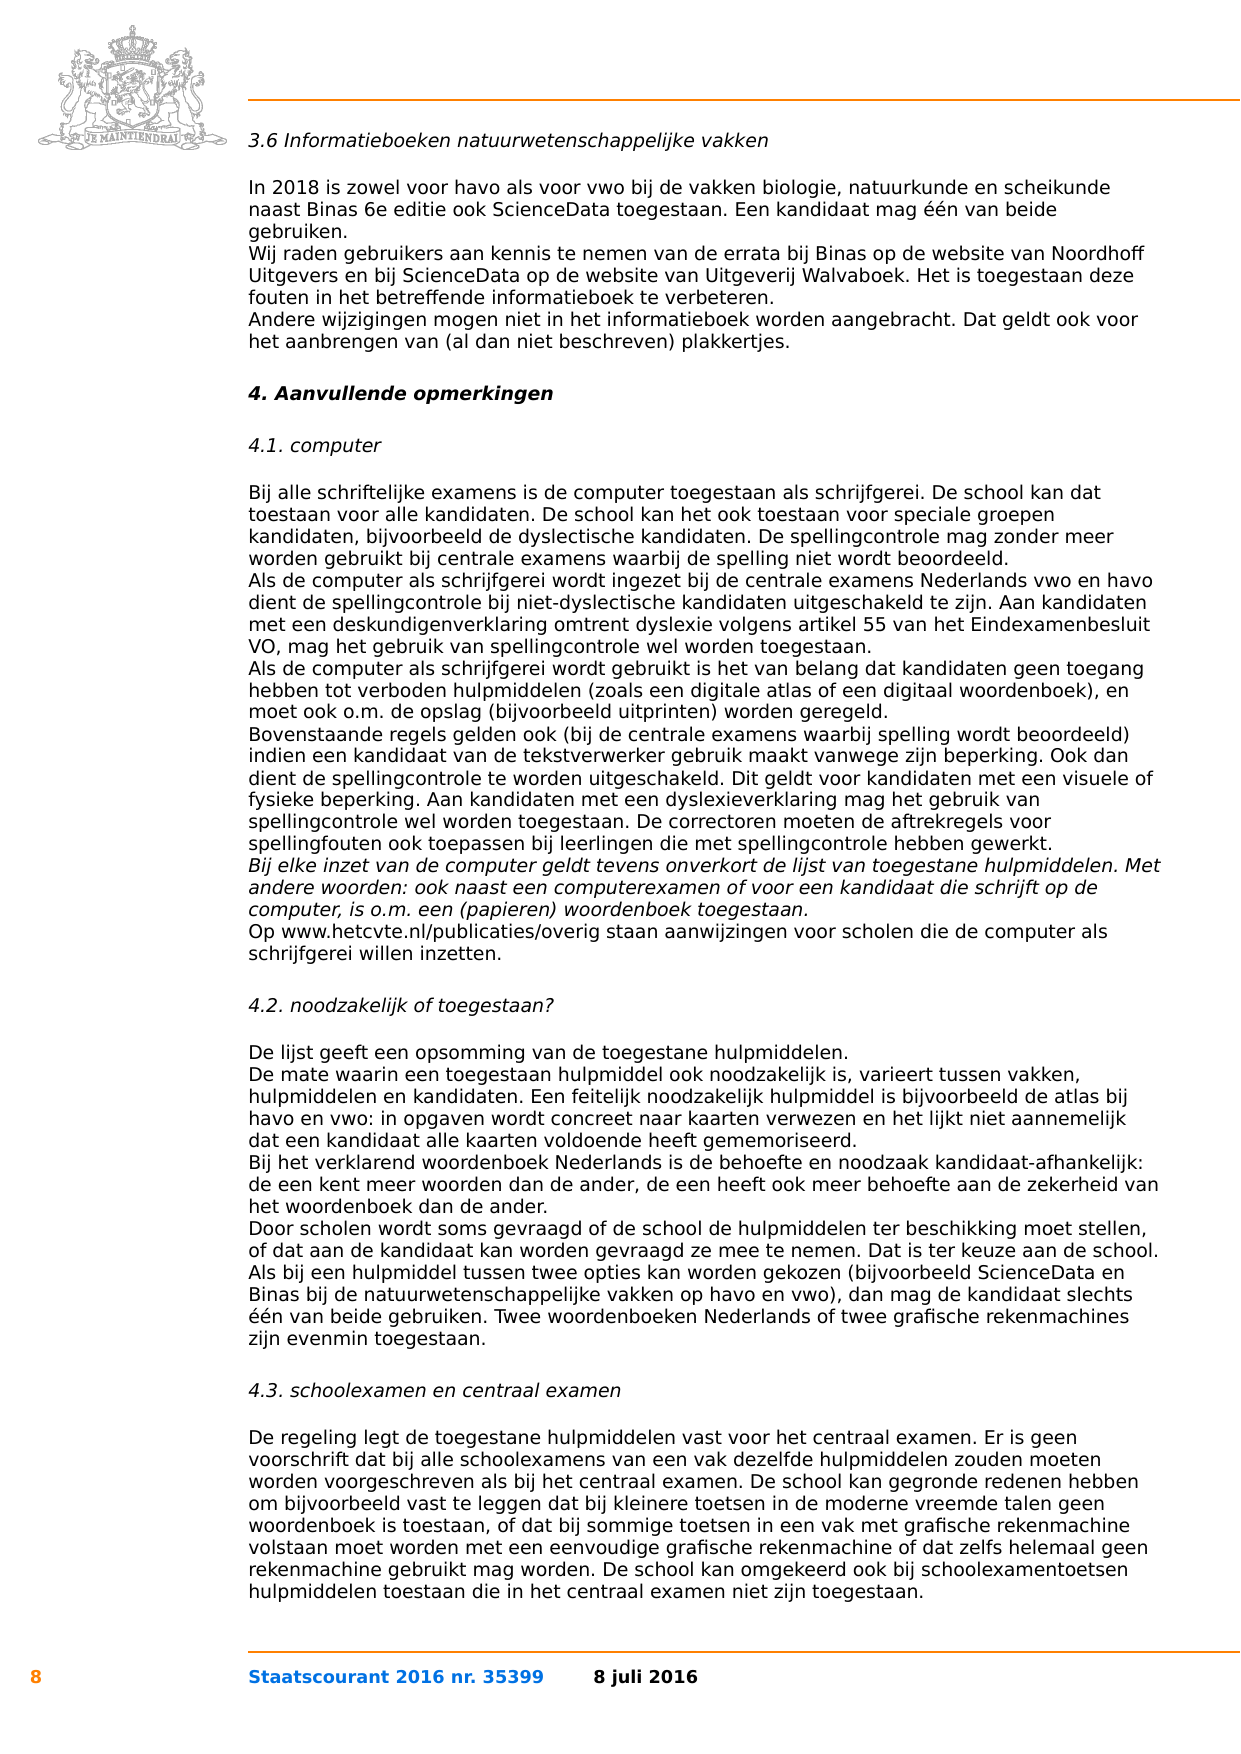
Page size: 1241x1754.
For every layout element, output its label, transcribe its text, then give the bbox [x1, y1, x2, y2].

text Wij raden gebruikers aan kennis te nemen van de errata bij Binas op de website van Noordhoff Uitgevers en bij ScienceData op de website van Uitgeverij Walvaboek. Het is toegestaan deze fouten in het betreffende informatieboek te verbeteren. [248, 243, 1163, 309]
picture [38, 25, 227, 150]
text De lijst geeft een opsomming van de toegestane hulpmiddelen. [248, 1042, 1163, 1064]
text Bij het verklarend woordenboek Nederlands is de behoefte en noodzaak kandidaat-afhankelijk: de een kent meer woorden dan de ander, de een heeft ook meer behoefte aan de zekerheid van het woordenboek dan de ander. [248, 1152, 1163, 1218]
text Bij alle schriftelijke examens is de computer toegestaan als schrijfgerei. De school kan dat toestaan voor alle kandidaten. De school kan het ook toestaan voor speciale groepen kandidaten, bijvoorbeeld de dyslectische kandidaten. De spellingcontrole mag zonder meer worden gebruikt bij centrale examens waarbij de spelling niet wordt beoordeeld. [248, 482, 1163, 569]
subtitle 4. Aanvullende opmerkingen [248, 383, 1163, 405]
subtitle 4.2. noodzakelijk of toegestaan? [248, 995, 1163, 1017]
text De regeling legt de toegestane hulpmiddelen vast voor het centraal examen. Er is geen voorschrift dat bij alle schoolexamens van een vak dezelfde hulpmiddelen zouden moeten worden voorgeschreven als bij het centraal examen. De school kan gegronde redenen hebben om bijvoorbeeld vast te leggen dat bij kleinere toetsen in de moderne vreemde talen geen woordenboek is toestaan, of dat bij sommige toetsen in een vak met grafische rekenmachine volstaan moet worden met een eenvoudige grafische rekenmachine of dat zelfs helemaal geen rekenmachine gebruikt mag worden. De school kan omgekeerd ook bij schoolexamentoetsen hulpmiddelen toestaan die in het centraal examen niet zijn toegestaan. [248, 1427, 1163, 1603]
text Door scholen wordt soms gevraagd of de school de hulpmiddelen ter beschikking moet stellen, of dat aan de kandidaat kan worden gevraagd ze mee te nemen. Dat is ter keuze aan de school. Als bij een hulpmiddel tussen twee opties kan worden gekozen (bijvoorbeeld ScienceData en Binas bij de natuurwetenschappelijke vakken op havo en vwo), dan mag de kandidaat slechts één van beide gebruiken. Twee woordenboeken Nederlands of twee grafische rekenmachines zijn evenmin toegestaan. [248, 1218, 1163, 1350]
text Bij elke inzet van de computer geldt tevens onverkort de lijst van toegestane hulpmiddelen. Met andere woorden: ook naast een computerexamen of voor een kandidaat die schrijft op de computer, is o.m. een (papieren) woordenboek toegestaan. [248, 855, 1163, 921]
text In 2018 is zowel voor havo als voor vwo bij de vakken biologie, natuurkunde en scheikunde naast Binas 6e editie ook ScienceData toegestaan. Een kandidaat mag één van beide gebruiken. [248, 177, 1163, 243]
text Als de computer als schrijfgerei wordt ingezet bij de centrale examens Nederlands vwo en havo dient de spellingcontrole bij niet-dyslectische kandidaten uitgeschakeld te zijn. Aan kandidaten met een deskundigenverklaring omtrent dyslexie volgens artikel 55 van het Eindexamenbesluit VO, mag het gebruik van spellingcontrole wel worden toegestaan. [248, 569, 1163, 657]
text Andere wijzigingen mogen niet in het informatieboek worden aangebracht. Dat geldt ook voor het aanbrengen van (al dan niet beschreven) plakkertjes. [248, 309, 1163, 353]
subtitle 4.3. schoolexamen en centraal examen [248, 1380, 1163, 1402]
text Bovenstaande regels gelden ook (bij de centrale examens waarbij spelling wordt beoordeeld) indien een kandidaat van de tekstverwerker gebruik maakt vanwege zijn beperking. Ook dan dient de spellingcontrole te worden uitgeschakeld. Dit geldt voor kandidaten met een visuele of fysieke beperking. Aan kandidaten met een dyslexieverklaring mag het gebruik van spellingcontrole wel worden toegestaan. De correctoren moeten de aftrekregels voor spellingfouten ook toepassen bij leerlingen die met spellingcontrole hebben gewerkt. [248, 723, 1163, 855]
subtitle 4.1. computer [248, 435, 1163, 457]
text Als de computer als schrijfgerei wordt gebruikt is het van belang dat kandidaten geen toegang hebben tot verboden hulpmiddelen (zoals een digitale atlas of een digitaal woordenboek), en moet ook o.m. de opslag (bijvoorbeeld uitprinten) worden geregeld. [248, 657, 1163, 723]
text De mate waarin een toegestaan hulpmiddel ook noodzakelijk is, varieert tussen vakken, hulpmiddelen en kandidaten. Een feitelijk noodzakelijk hulpmiddel is bijvoorbeeld de atlas bij havo en vwo: in opgaven wordt concreet naar kaarten verwezen en het lijkt niet aannemelijk dat een kandidaat alle kaarten voldoende heeft gememoriseerd. [248, 1064, 1163, 1152]
text Op www.hetcvte.nl/publicaties/overig staan aanwijzingen voor scholen die de computer als schrijfgerei willen inzetten. [248, 921, 1163, 965]
subtitle 3.6 Informatieboeken natuurwetenschappelijke vakken [248, 130, 1163, 152]
